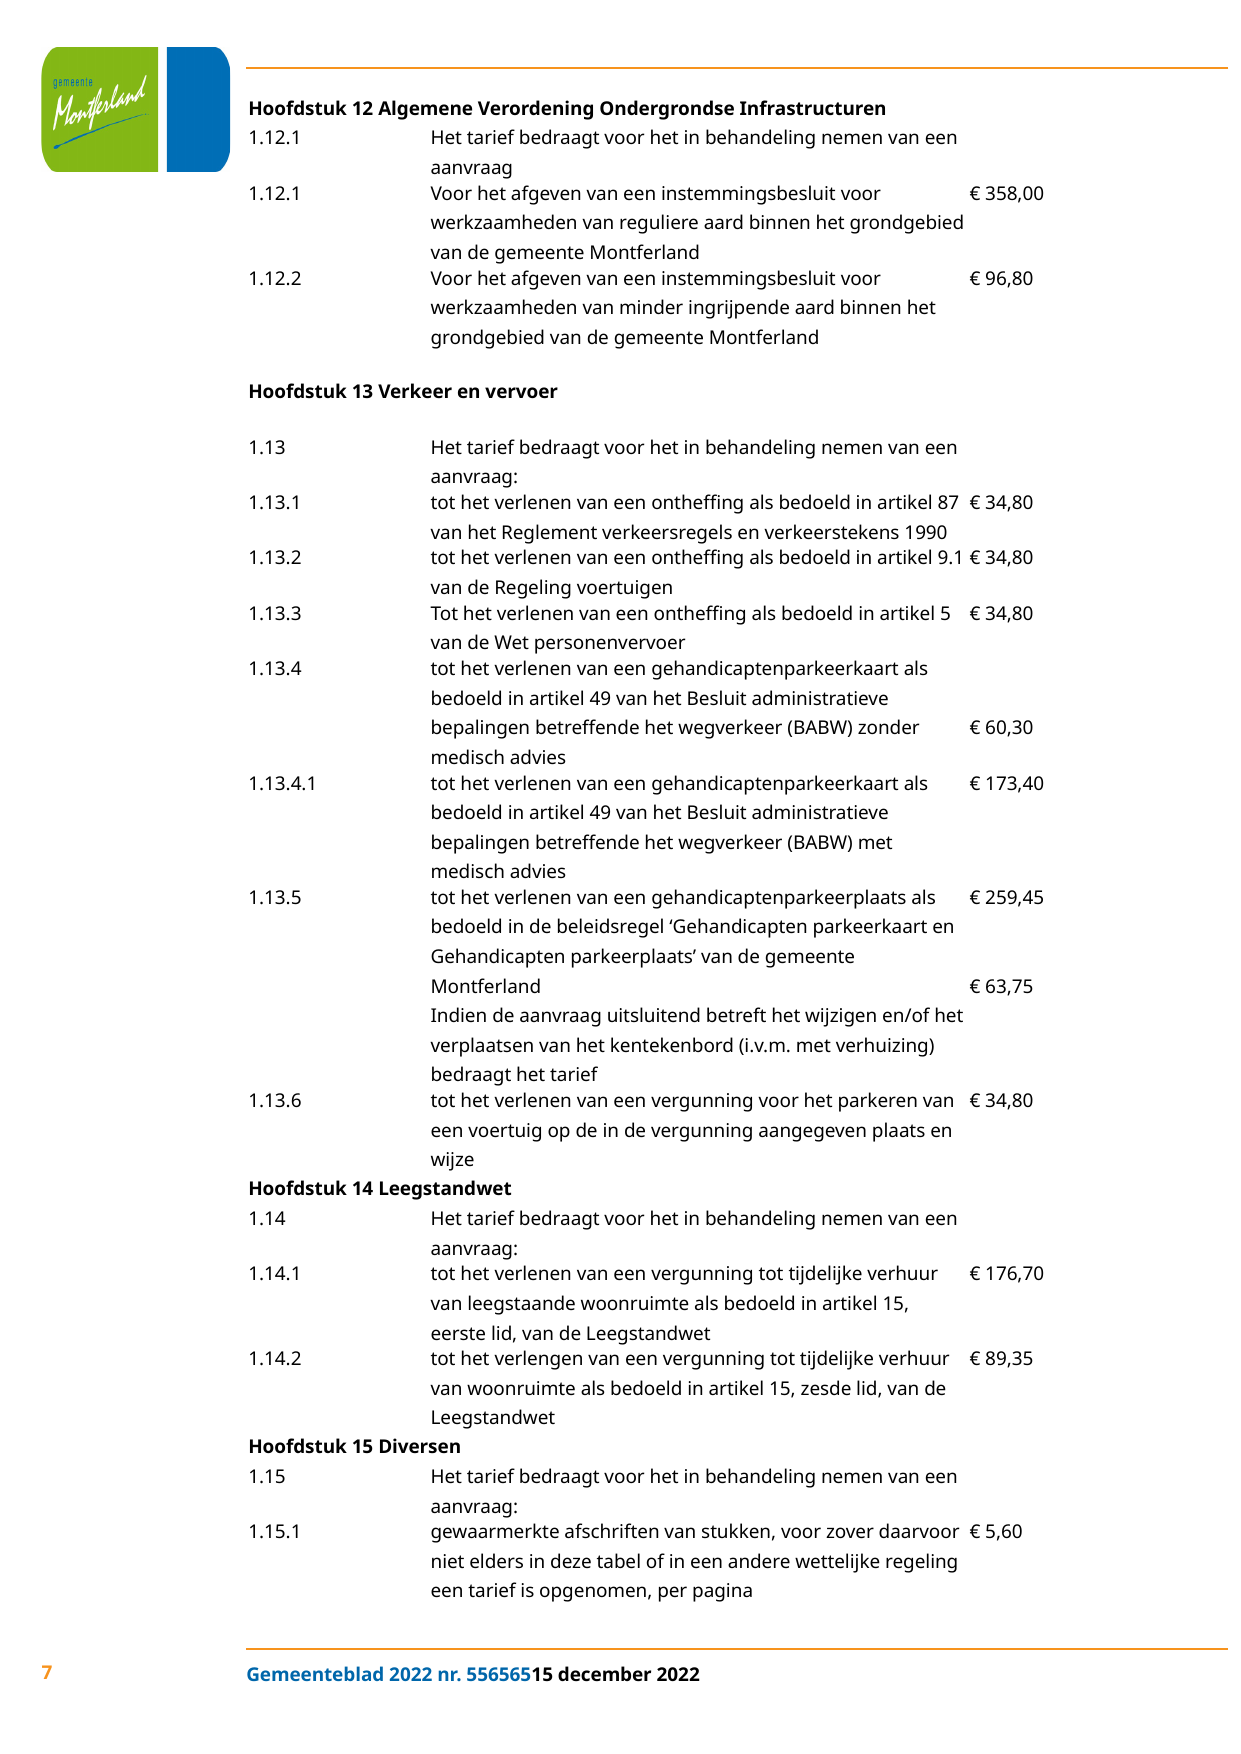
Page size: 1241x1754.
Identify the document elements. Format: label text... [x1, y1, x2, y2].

table_cell tot het verlenen van een ontheffing als bedoeld in artikel 9.1 van de Regeling voertuigen [430, 545, 969, 600]
table_header [248, 408, 430, 434]
picture [41, 47, 231, 172]
table_cell [430, 350, 969, 375]
table_cell [969, 434, 1152, 489]
table_cell 1.12.1 [248, 180, 430, 265]
text Hoofdstuk 14 Leegstandwet [248, 1176, 1152, 1201]
text Hoofdstuk 12 Algemene Verordening Ondergrondse Infrastructuren [248, 95, 1152, 121]
table_cell € 34,80 [969, 489, 1152, 544]
table_cell € 358,00 [969, 180, 1152, 265]
table_cell tot het verlenen van een ontheffing als bedoeld in artikel 87 van het Reglement verkeersregels en verkeerstekens 1990 [430, 489, 969, 544]
table_cell 1.13.4.1 [248, 770, 430, 884]
table_cell Tot het verlenen van een ontheffing als bedoeld in artikel 5 van de Wet personenvervoer [430, 600, 969, 655]
table_cell € 5,60 [969, 1519, 1152, 1603]
table_cell tot het verlenen van een vergunning voor het parkeren van een voertuig op de in de vergunning aangegeven plaats en wijze [430, 1088, 969, 1172]
table_cell tot het verlenen van een vergunning tot tijdelijke verhuur van leegstaande woonruimte als bedoeld in artikel 15, eerste lid, van de Leegstandwet [430, 1261, 969, 1345]
table_header 1.12.1 [248, 125, 430, 180]
table_cell 1.14.2 [248, 1345, 430, 1430]
table_cell 1.13.6 [248, 1088, 430, 1172]
table_header [969, 1205, 1152, 1261]
table_cell 1.13.1 [248, 489, 430, 544]
table_cell 1.14.1 [248, 1261, 430, 1345]
table_cell 1.13 [248, 434, 430, 489]
table_header Het tarief bedraagt voor het in behandeling nemen van een aanvraag: [430, 1205, 969, 1261]
text Hoofdstuk 15 Diversen [248, 1433, 1152, 1459]
table_header [969, 1463, 1152, 1518]
table_cell 1.15.1 [248, 1519, 430, 1603]
table_cell € 34,80 [969, 1088, 1152, 1172]
table_cell tot het verlenen van een gehandicaptenparkeerkaart als bedoeld in artikel 49 van het Besluit administratieve bepalingen betreffende het wegverkeer (BABW) zonder medisch advies [430, 655, 969, 770]
table_cell € 89,35 [969, 1345, 1152, 1430]
table_cell Het tarief bedraagt voor het in behandeling nemen van een aanvraag: [430, 434, 969, 489]
table_cell 1.13.4 [248, 655, 430, 770]
table_cell € 259,45 € 63,75 [969, 884, 1152, 1087]
table_header Het tarief bedraagt voor het in behandeling nemen van een aanvraag: [430, 1463, 969, 1518]
table_header 1.15 [248, 1463, 430, 1518]
table_cell Voor het afgeven van een instemmingsbesluit voor werkzaamheden van reguliere aard binnen het grondgebied van de gemeente Montferland [430, 180, 969, 265]
table_cell 1.13.5 [248, 884, 430, 1087]
table_cell € 96,80 [969, 265, 1152, 349]
table_cell 1.13.3 [248, 600, 430, 655]
table_cell € 60,30 [969, 655, 1152, 770]
table_cell € 34,80 [969, 545, 1152, 600]
table_header [969, 408, 1152, 434]
table_cell [248, 350, 430, 375]
table_header Het tarief bedraagt voor het in behandeling nemen van een aanvraag [430, 125, 969, 180]
table_header [430, 408, 969, 434]
table_cell 1.13.2 [248, 545, 430, 600]
table_cell tot het verlenen van een gehandicaptenparkeerplaats als bedoeld in de beleidsregel ‘Gehandicapten parkeerkaart en Gehandicapten parkeerplaats’ van de gemeente Montferland Indien de aanvraag uitsluitend betreft het wijzigen en/of het verplaatsen van het kentekenbord (i.v.m. met verhuizing) bedraagt het tarief [430, 884, 969, 1087]
table_cell € 176,70 [969, 1261, 1152, 1345]
text Hoofdstuk 13 Verkeer en vervoer [248, 378, 1152, 404]
table_cell gewaarmerkte afschriften van stukken, voor zover daarvoor niet elders in deze tabel of in een andere wettelijke regeling een tarief is opgenomen, per pagina [430, 1519, 969, 1603]
table_cell € 34,80 [969, 600, 1152, 655]
table_header [969, 125, 1152, 180]
table_cell Voor het afgeven van een instemmingsbesluit voor werkzaamheden van minder ingrijpende aard binnen het grondgebied van de gemeente Montferland [430, 265, 969, 349]
table_cell tot het verlenen van een gehandicaptenparkeerkaart als bedoeld in artikel 49 van het Besluit administratieve bepalingen betreffende het wegverkeer (BABW) met medisch advies [430, 770, 969, 884]
table_cell tot het verlengen van een vergunning tot tijdelijke verhuur van woonruimte als bedoeld in artikel 15, zesde lid, van de Leegstandwet [430, 1345, 969, 1430]
table_cell € 173,40 [969, 770, 1152, 884]
table_cell 1.12.2 [248, 265, 430, 349]
table_header 1.14 [248, 1205, 430, 1261]
